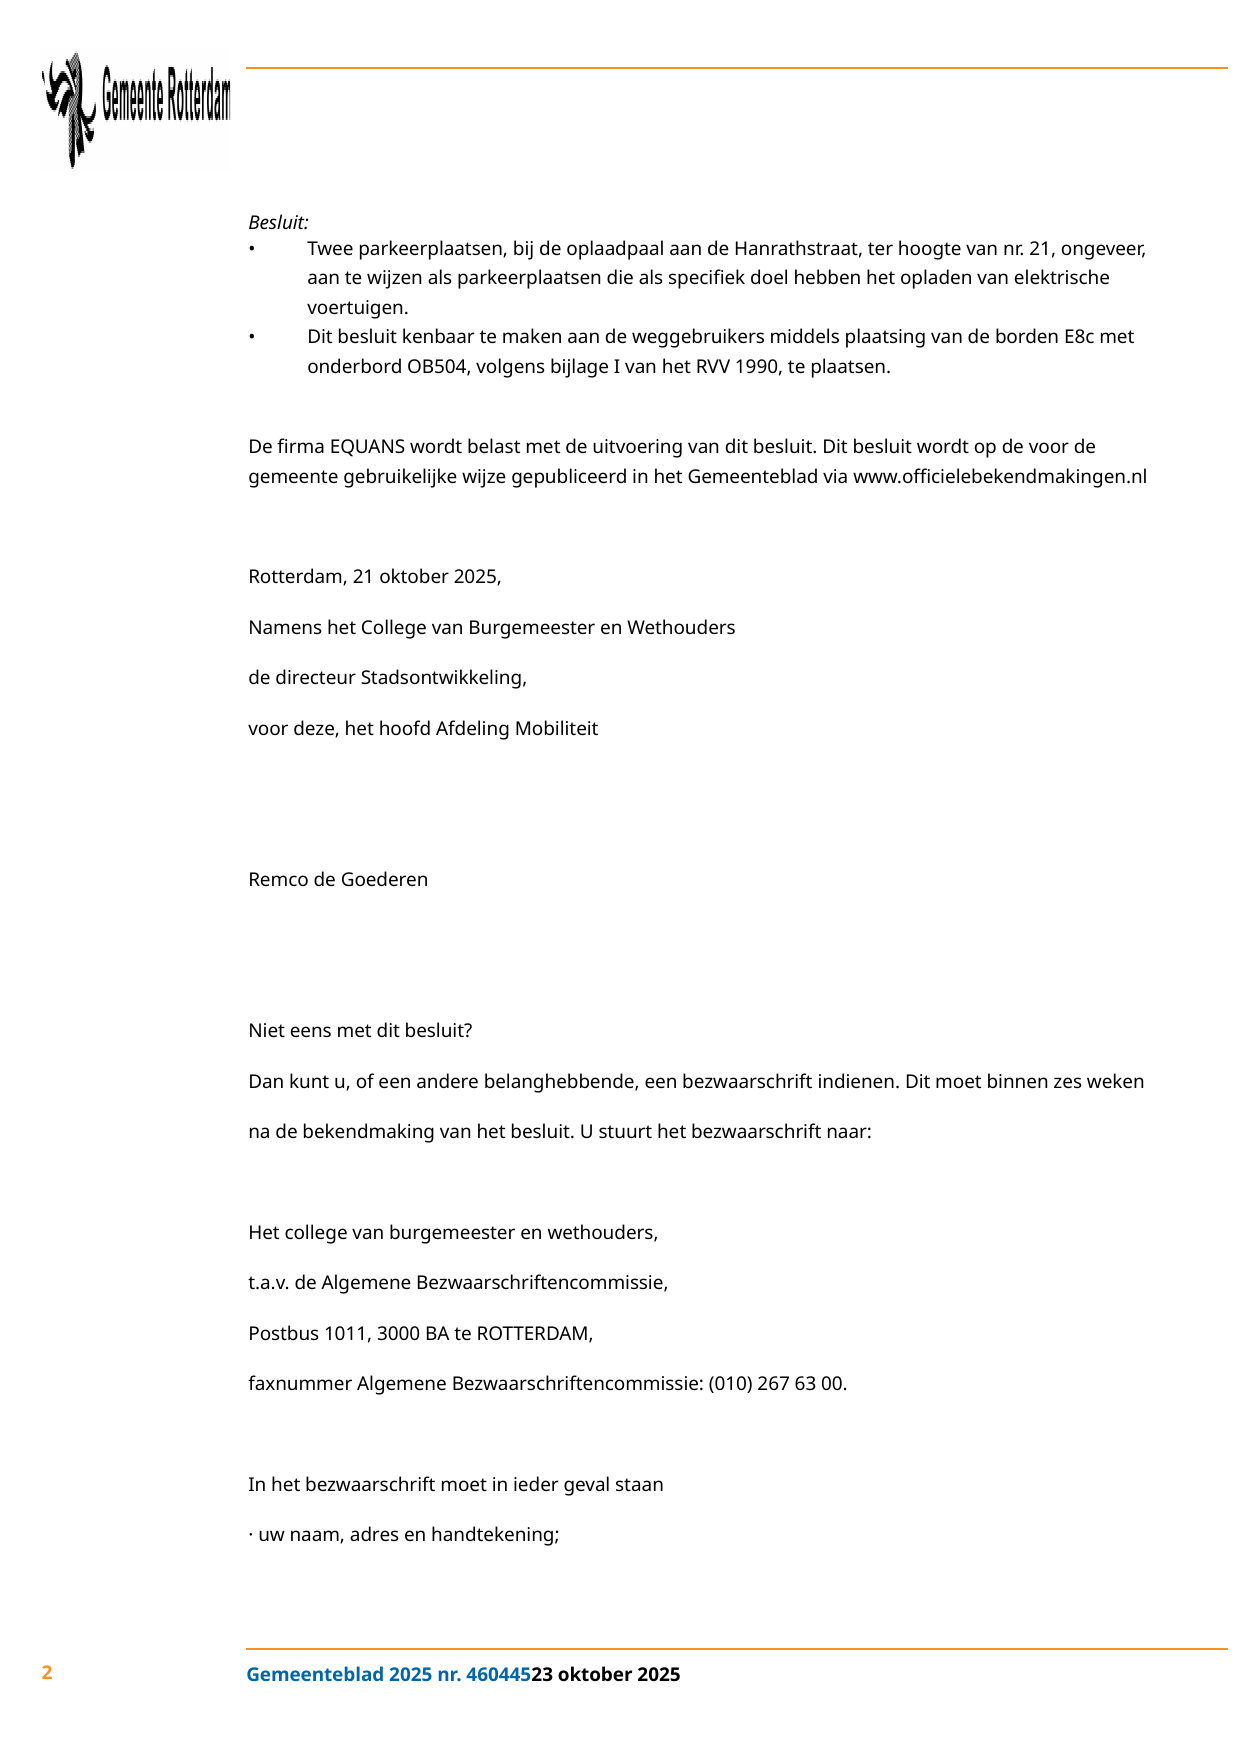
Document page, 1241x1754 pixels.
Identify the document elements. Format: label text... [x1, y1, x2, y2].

text Het college van burgemeester en wethouders, [248, 1219, 1152, 1245]
text t.a.v. de Algemene Bezwaarschriftencommissie, [248, 1269, 1152, 1295]
text Dan kunt u, of een andere belanghebbende, een bezwaarschrift indienen. Dit moet binnen zes weken [248, 1068, 1152, 1093]
text Besluit: [248, 209, 1152, 235]
text · uw naam, adres en handtekening; [248, 1522, 1152, 1547]
text In het bezwaarschrift moet in ieder geval staan [248, 1471, 1152, 1497]
text Remco de Goederen [248, 866, 1152, 892]
text faxnummer Algemene Bezwaarschriftencommissie: (010) 267 63 00. [248, 1370, 1152, 1396]
text Rotterdam, 21 oktober 2025, [248, 564, 1152, 589]
list Twee parkeerplaatsen, bij de oplaadpaal aan de Hanrathstraat, ter hoogte van nr. 21, ongeveer, aan te wijzen als parkeerplaatsen die als specifiek doel hebben het opladen van elektrische voertuigen. [248, 235, 1152, 320]
text voor deze, het hoofd Afdeling Mobiliteit [248, 715, 1152, 741]
list Dit besluit kenbaar te maken aan de weggebruikers middels plaatsing van de borden E8c met onderbord OB504, volgens bijlage I van het RVV 1990, te plaatsen. [248, 324, 1152, 379]
text Postbus 1011, 3000 BA te ROTTERDAM, [248, 1320, 1152, 1346]
text de directeur Stadsontwikkeling, [248, 664, 1152, 690]
text De firma EQUANS wordt belast met de uitvoering van dit besluit. Dit besluit wordt op de voor de gemeente gebruikelijke wijze gepubliceerd in het Gemeenteblad via www.officielebekendmakingen.nl [248, 433, 1152, 488]
text na de bekendmaking van het besluit. U stuurt het bezwaarschrift naar: [248, 1118, 1152, 1144]
text Namens het College van Burgemeester en Wethouders [248, 614, 1152, 640]
text Niet eens met dit besluit? [248, 1017, 1152, 1043]
picture [41, 47, 231, 172]
